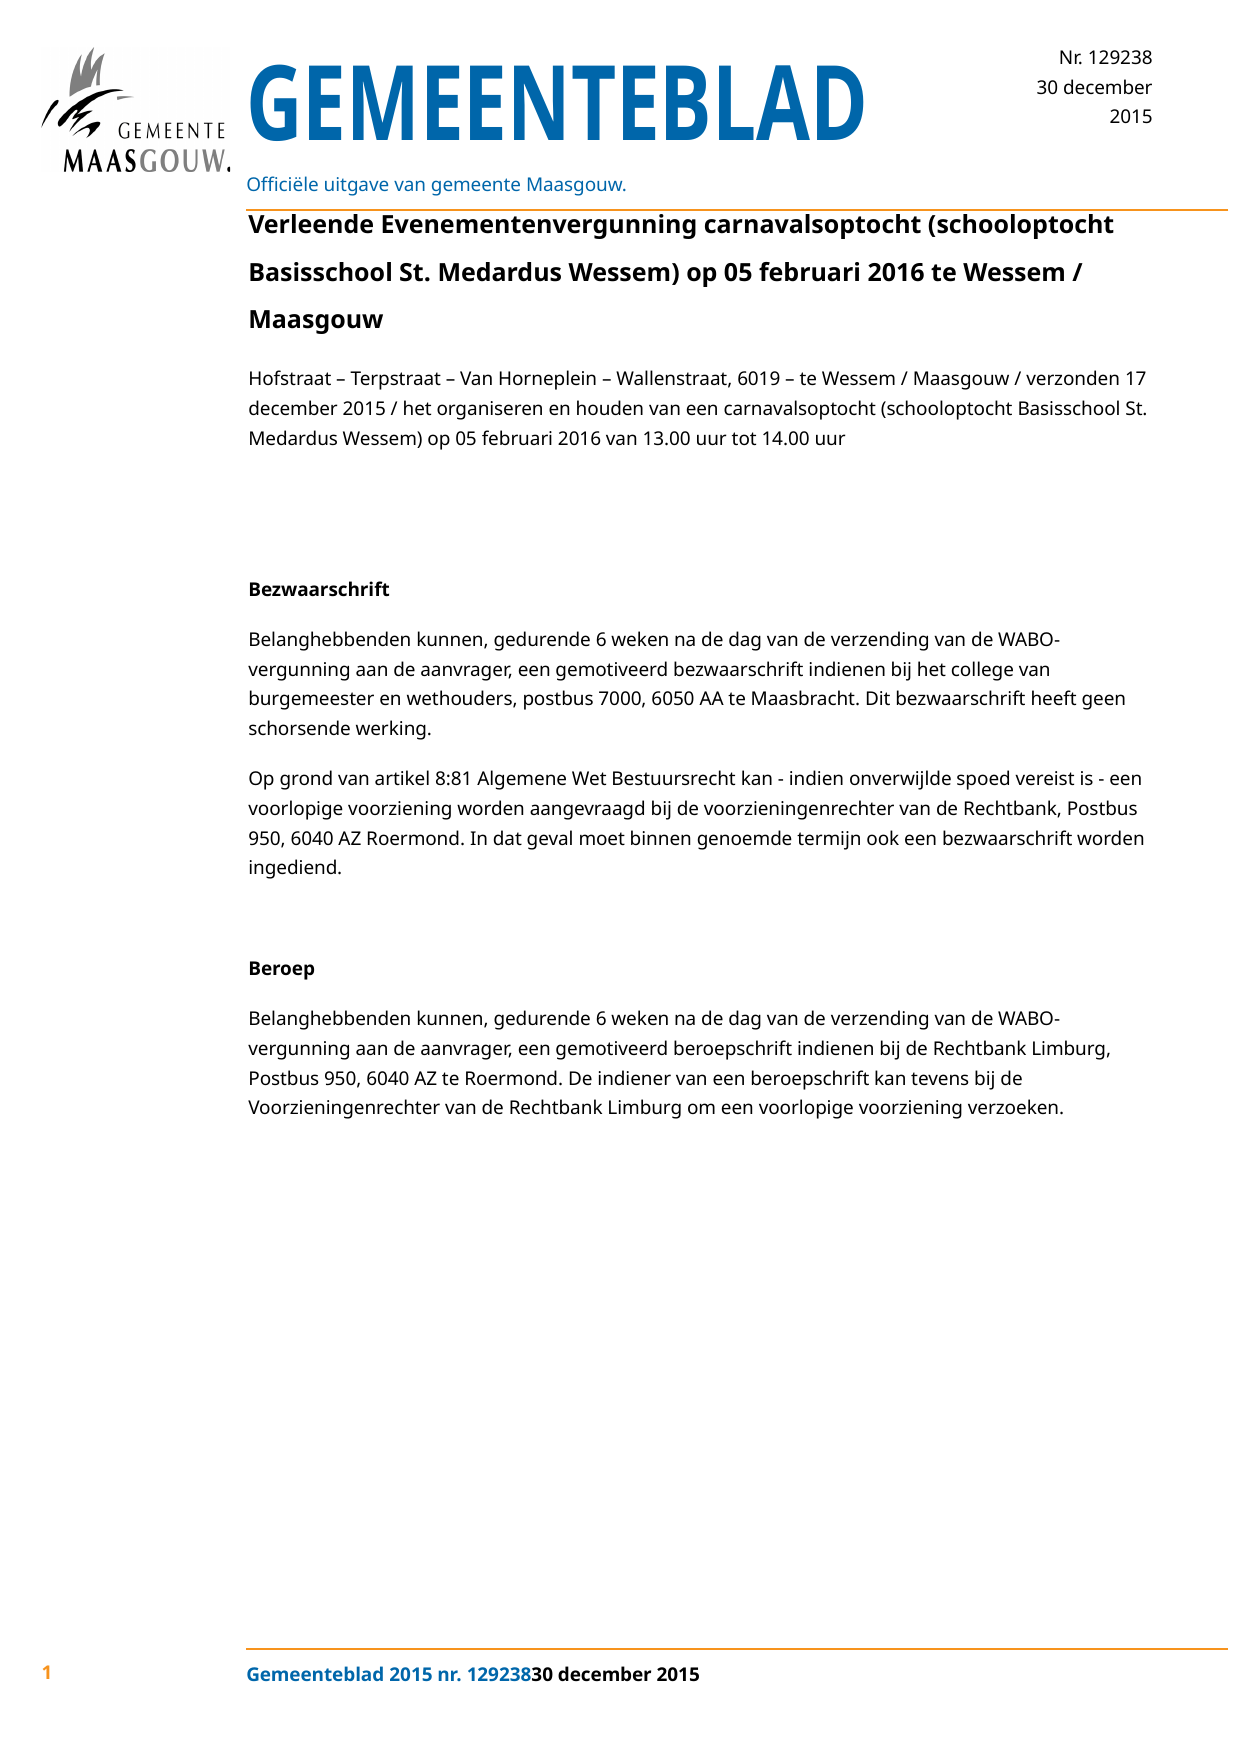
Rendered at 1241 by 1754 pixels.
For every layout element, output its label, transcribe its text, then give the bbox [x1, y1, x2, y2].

text Hofstraat – Terpstraat – Van Horneplein – Wallenstraat, 6019 – te Wessem / Maasgouw / verzonden 17 december 2015 / het organiseren en houden van een carnavalsoptocht (schooloptocht Basisschool St. Medardus Wessem) op 05 februari 2016 van 13.00 uur tot 14.00 uur [248, 366, 1152, 450]
text Beroep [248, 955, 1152, 981]
text Op grond van artikel 8:81 Algemene Wet Bestuursrecht kan - indien onverwijlde spoed vereist is - een voorlopige voorziening worden aangevraagd bij de voorzieningenrechter van de Rechtbank, Postbus 950, 6040 AZ Roermond. In dat geval moet binnen genoemde termijn ook een bezwaarschrift worden ingediend. [248, 766, 1152, 880]
text Verleende Evenementenvergunning carnavalsoptocht (schooloptocht Basisschool St. Medardus Wessem) op 05 februari 2016 te Wessem / Maasgouw [248, 211, 1152, 336]
picture [41, 47, 231, 172]
text Belanghebbenden kunnen, gedurende 6 weken na de dag van de verzending van de WABO-vergunning aan de aanvrager, een gemotiveerd bezwaarschrift indienen bij het college van burgemeester en wethouders, postbus 7000, 6050 AA te Maasbracht. Dit bezwaarschrift heeft geen schorsende werking. [248, 626, 1152, 741]
text Belanghebbenden kunnen, gedurende 6 weken na de dag van de verzending van de WABO-vergunning aan de aanvrager, een gemotiveerd beroepschrift indienen bij de Rechtbank Limburg, Postbus 950, 6040 AZ te Roermond. De indiener van een beroepschrift kan tevens bij de Voorzieningenrechter van de Rechtbank Limburg om een voorlopige voorziening verzoeken. [248, 1006, 1152, 1120]
text Bezwaarschrift [248, 576, 1152, 602]
